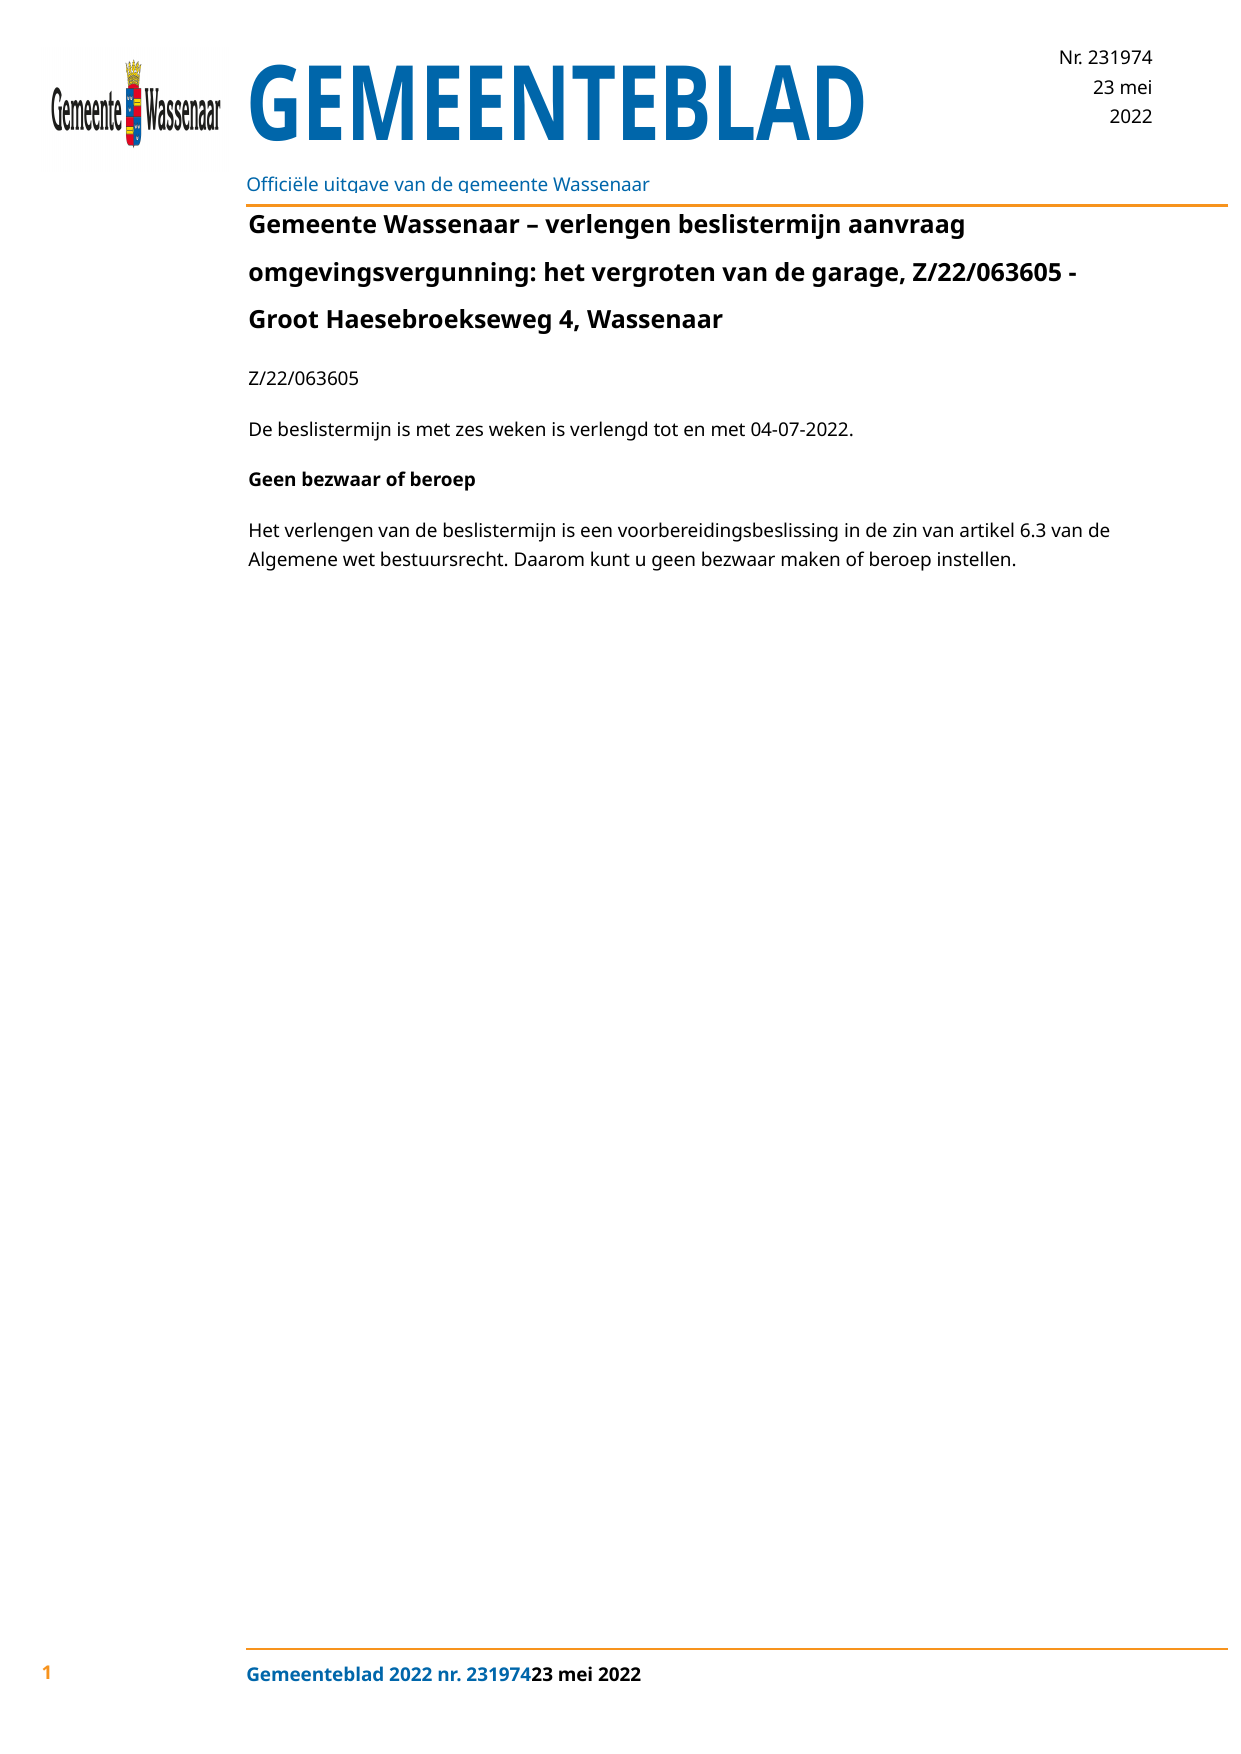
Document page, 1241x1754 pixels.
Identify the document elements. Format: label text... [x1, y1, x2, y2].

text Gemeente Wassenaar – verlengen beslistermijn aanvraag omgevingsvergunning: het vergroten van de garage, Z/22/063605 - Groot Haesebroekseweg 4, Wassenaar [248, 207, 1152, 336]
picture [41, 47, 231, 172]
text Het verlengen van de beslistermijn is een voorbereidingsbeslissing in de zin van artikel 6.3 van de Algemene wet bestuursrecht. Daarom kunt u geen bezwaar maken of beroep instellen. [248, 517, 1152, 572]
text Geen bezwaar of beroep [248, 466, 1152, 492]
text De beslistermijn is met zes weken is verlengd tot en met 04-07-2022. [248, 416, 1152, 442]
text Z/22/063605 [248, 366, 1152, 391]
